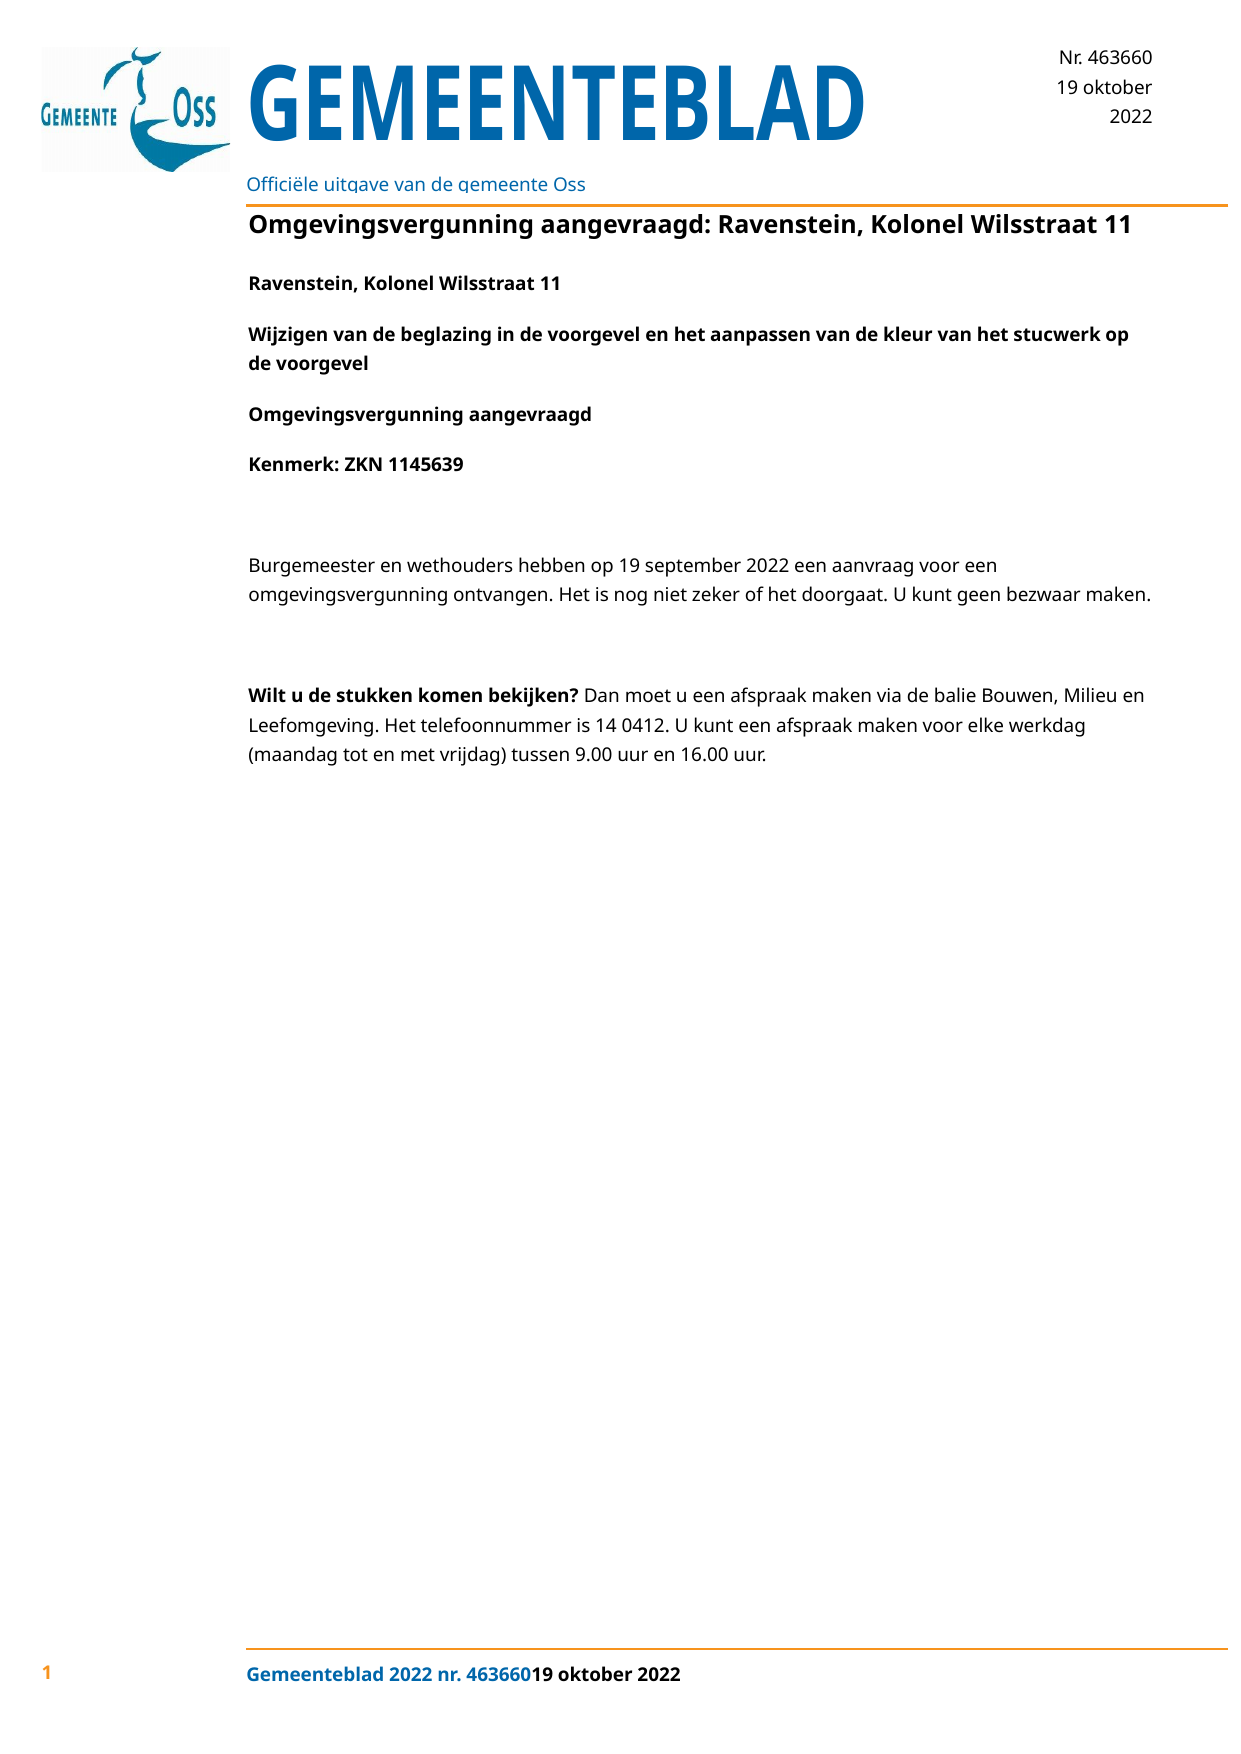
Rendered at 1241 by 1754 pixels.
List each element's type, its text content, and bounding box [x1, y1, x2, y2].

text Omgevingsvergunning aangevraagd: Ravenstein, Kolonel Wilsstraat 11 [248, 207, 1152, 241]
text Wilt u de stukken komen bekijken? Dan moet u een afspraak maken via de balie Bouwen, Milieu en Leefomgeving. Het telefoonnummer is 14 0412. U kunt een afspraak maken voor elke werkdag (maandag tot en met vrijdag) tussen 9.00 uur en 16.00 uur. [248, 682, 1152, 767]
text Ravenstein, Kolonel Wilsstraat 11 [248, 270, 1152, 296]
text Kenmerk: ZKN 1145639 [248, 451, 1152, 477]
text Wijzigen van de beglazing in de voorgevel en het aanpassen van de kleur van het stucwerk op de voorgevel [248, 321, 1152, 376]
text Burgemeester en wethouders hebben op 19 september 2022 een aanvraag voor een omgevingsvergunning ontvangen. Het is nog niet zeker of het doorgaat. U kunt geen bezwaar maken. [248, 552, 1152, 607]
picture [41, 47, 231, 172]
text Omgevingsvergunning aangevraagd [248, 401, 1152, 426]
